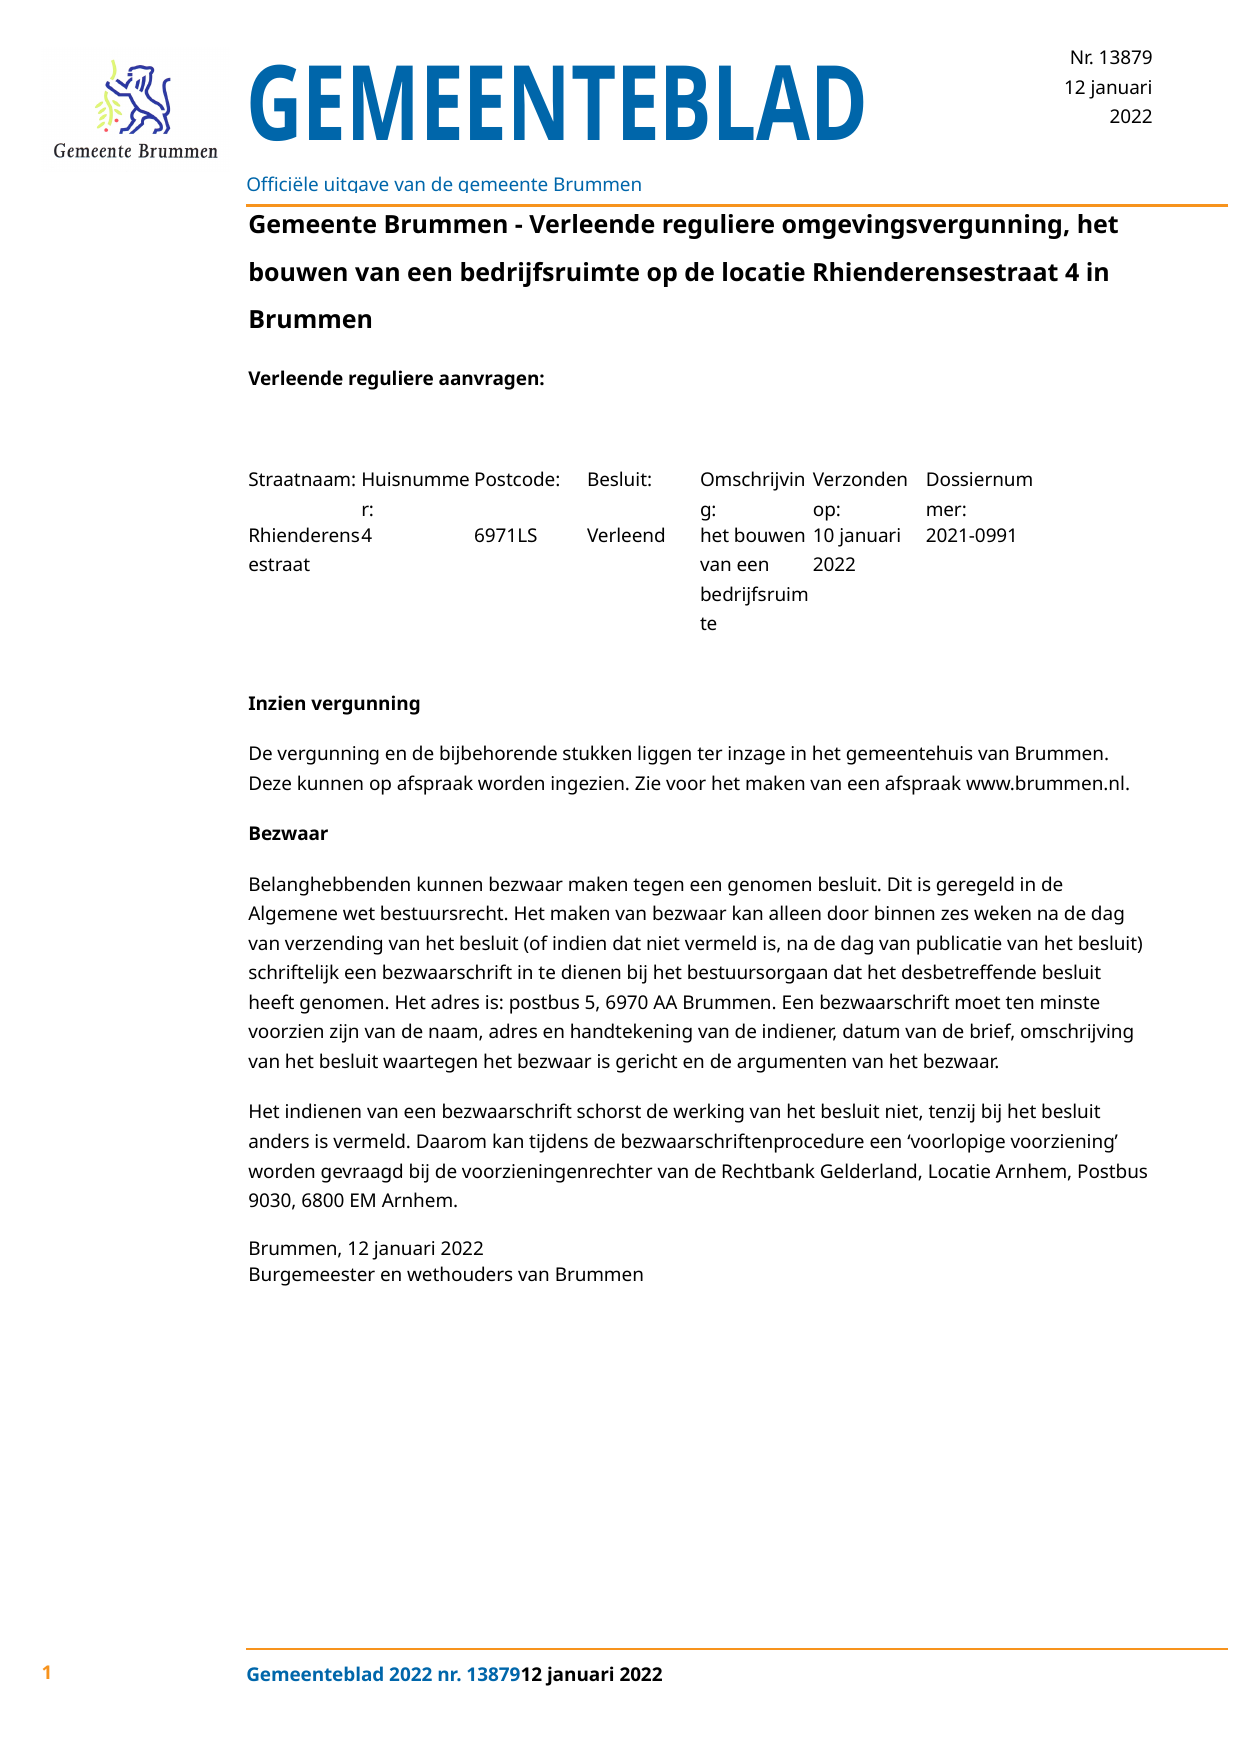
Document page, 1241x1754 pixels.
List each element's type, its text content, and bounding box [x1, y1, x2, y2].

table_header Dossiernummer: [926, 466, 1038, 522]
table_header Postcode: [474, 466, 587, 522]
table_header Huisnummer: [361, 466, 474, 522]
table_cell 10 januari 2022 [813, 522, 926, 636]
text Burgemeester en wethouders van Brummen [248, 1261, 1152, 1287]
text Gemeente Brummen - Verleende reguliere omgevingsvergunning, het bouwen van een bedrijfsruimte op de locatie Rhienderensestraat 4 in Brummen [248, 207, 1152, 336]
table_header [1039, 466, 1152, 522]
table_cell 4 [361, 522, 474, 636]
table_cell 6971LS [474, 522, 587, 636]
table_cell Verleend [587, 522, 700, 636]
table_header Verzonden op: [813, 466, 926, 522]
text Verleende reguliere aanvragen: [248, 366, 1152, 391]
text Bezwaar [248, 820, 1152, 846]
text Inzien vergunning [248, 690, 1152, 716]
table_header Besluit: [587, 466, 700, 522]
table_cell Rhienderensestraat [248, 522, 361, 636]
table_cell het bouwen van een bedrijfsruimte [700, 522, 813, 636]
table_cell [1039, 522, 1152, 636]
text Belanghebbenden kunnen bezwaar maken tegen een genomen besluit. Dit is geregeld in de Algemene wet bestuursrecht. Het maken van bezwaar kan alleen door binnen zes weken na de dag van verzending van het besluit (of indien dat niet vermeld is, na de dag van publicatie van het besluit) schriftelijk een bezwaarschrift in te dienen bij het bestuursorgaan dat het desbetreffende besluit heeft genomen. Het adres is: postbus 5, 6970 AA Brummen. Een bezwaarschrift moet ten minste voorzien zijn van de naam, adres en handtekening van de indiener, datum van de brief, omschrijving van het besluit waartegen het bezwaar is gericht en de argumenten van het bezwaar. [248, 871, 1152, 1074]
text Het indienen van een bezwaarschrift schorst de werking van het besluit niet, tenzij bij het besluit anders is vermeld. Daarom kan tijdens de bezwaarschriftenprocedure een ‘voorlopige voorziening’ worden gevraagd bij de voorzieningenrechter van de Rechtbank Gelderland, Locatie Arnhem, Postbus 9030, 6800 EM Arnhem. [248, 1099, 1152, 1213]
text De vergunning en de bijbehorende stukken liggen ter inzage in het gemeentehuis van Brummen. Deze kunnen op afspraak worden ingezien. Zie voor het maken van een afspraak www.brummen.nl. [248, 740, 1152, 796]
table_header Omschrijving: [700, 466, 813, 522]
table_header Straatnaam: [248, 466, 361, 522]
text Brummen, 12 januari 2022 [248, 1235, 1152, 1261]
table_cell 2021-0991 [926, 522, 1038, 636]
picture [41, 47, 231, 172]
